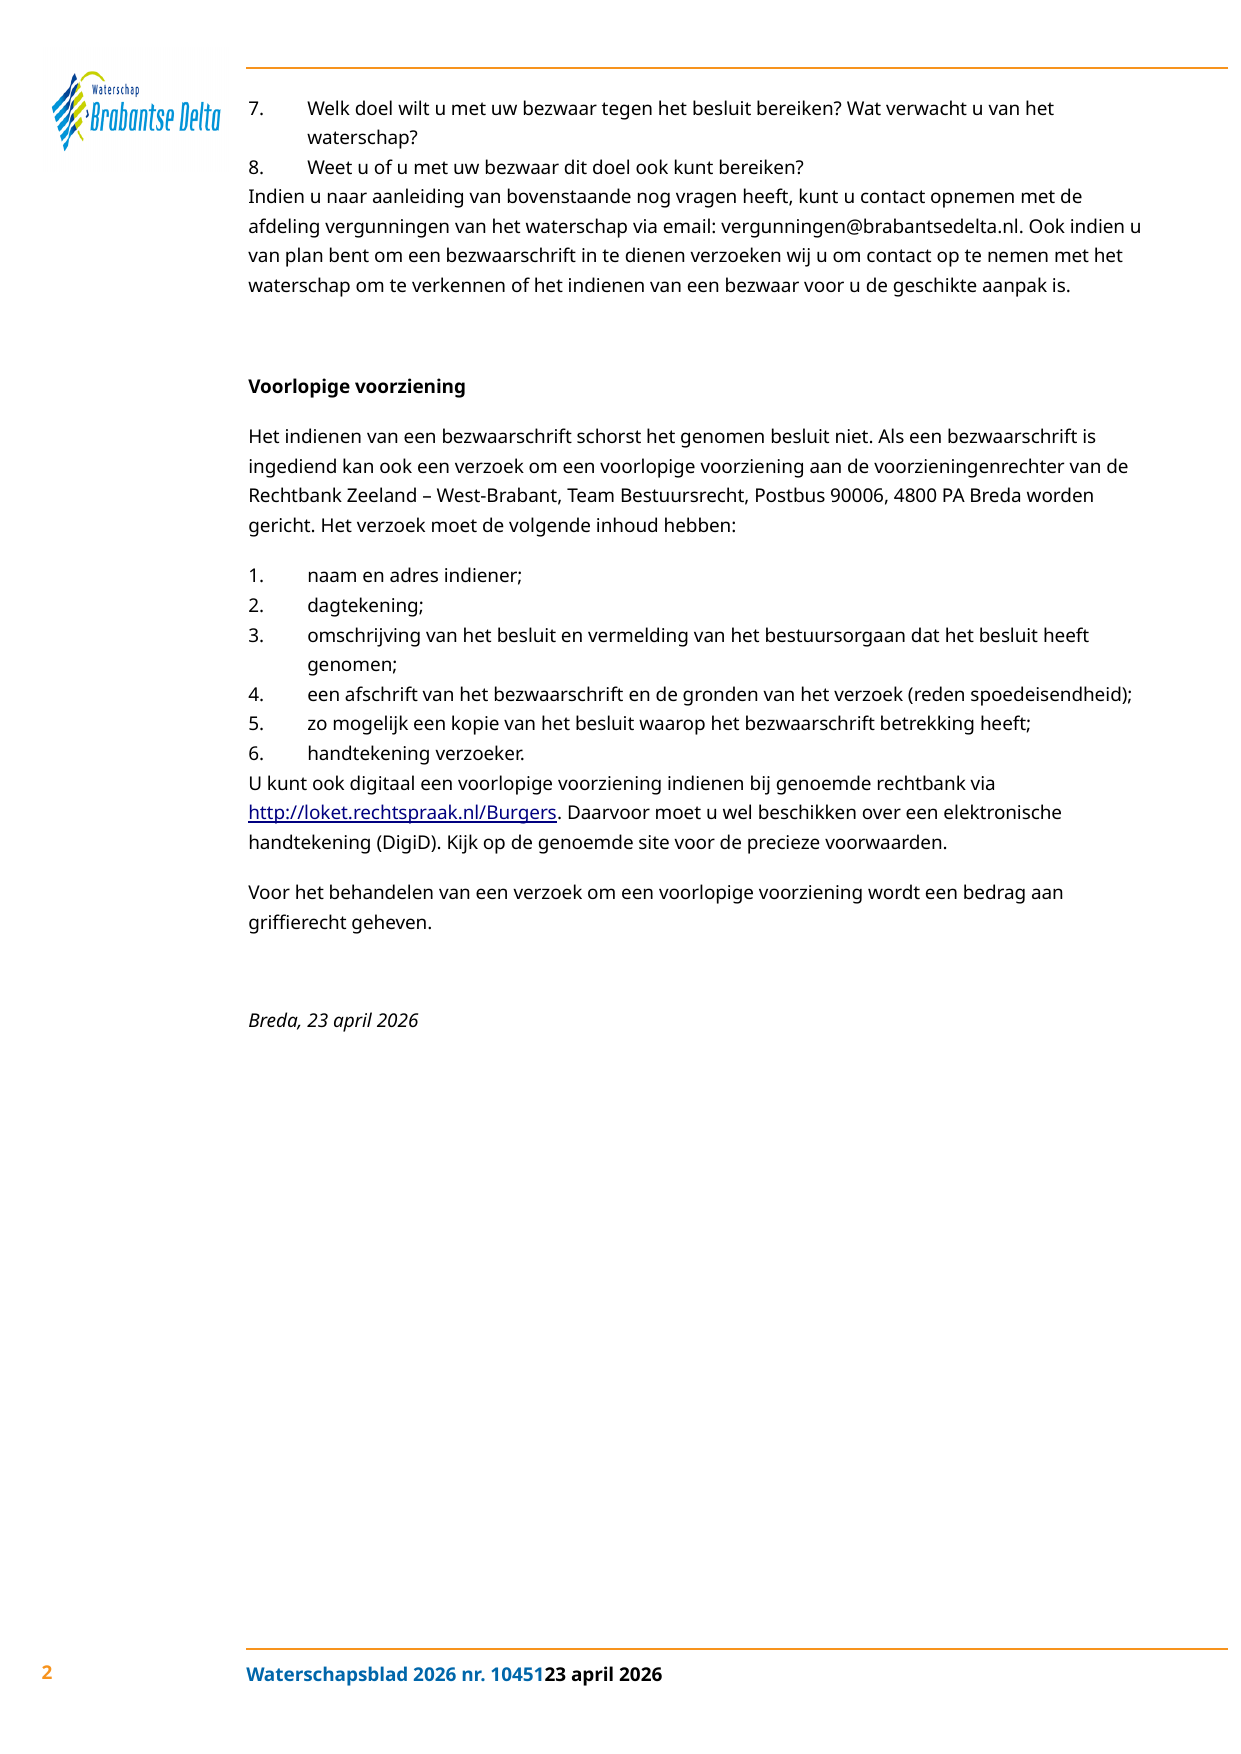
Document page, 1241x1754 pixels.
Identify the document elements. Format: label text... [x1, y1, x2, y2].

list Welk doel wilt u met uw bezwaar tegen het besluit bereiken? Wat verwacht u van het waterschap? [248, 95, 1152, 150]
list omschrijving van het besluit en vermelding van het bestuursorgaan dat het besluit heeft genomen; [248, 622, 1152, 677]
list naam en adres indiener; [248, 563, 1152, 588]
text Breda, 23 april 2026 [248, 1007, 1152, 1033]
text U kunt ook digitaal een voorlopige voorziening indienen bij genoemde rechtbank via http://loket.rechtspraak.nl/Burgers. Daarvoor moet u wel beschikken over een elektronische handtekening (DigiD). Kijk op de genoemde site voor de precieze voorwaarden. [248, 770, 1152, 855]
text Voorlopige voorziening [248, 373, 1152, 399]
list handtekening verzoeker. [248, 740, 1152, 766]
text Indien u naar aanleiding van bovenstaande nog vragen heeft, kunt u contact opnemen met de afdeling vergunningen van het waterschap via email: vergunningen@brabantsedelta.nl. Ook indien u van plan bent om een bezwaarschrift in te dienen verzoeken wij u om contact op te nemen met het waterschap om te verkennen of het indienen van een bezwaar voor u de geschikte aanpak is. [248, 183, 1152, 298]
text Het indienen van een bezwaarschrift schorst het genomen besluit niet. Als een bezwaarschrift is ingediend kan ook een verzoek om een voorlopige voorziening aan de voorzieningenrechter van de Rechtbank Zeeland – West-Brabant, Team Bestuursrecht, Postbus 90006, 4800 PA Breda worden gericht. Het verzoek moet de volgende inhoud hebben: [248, 423, 1152, 538]
list Weet u of u met uw bezwaar dit doel ook kunt bereiken? [248, 154, 1152, 180]
list dagtekening; [248, 592, 1152, 618]
list zo mogelijk een kopie van het besluit waarop het bezwaarschrift betrekking heeft; [248, 711, 1152, 736]
list een afschrift van het bezwaarschrift en de gronden van het verzoek (reden spoedeisendheid); [248, 681, 1152, 707]
text Voor het behandelen van een verzoek om een voorlopige voorziening wordt een bedrag aan griffierecht geheven. [248, 879, 1152, 935]
picture [41, 47, 231, 172]
